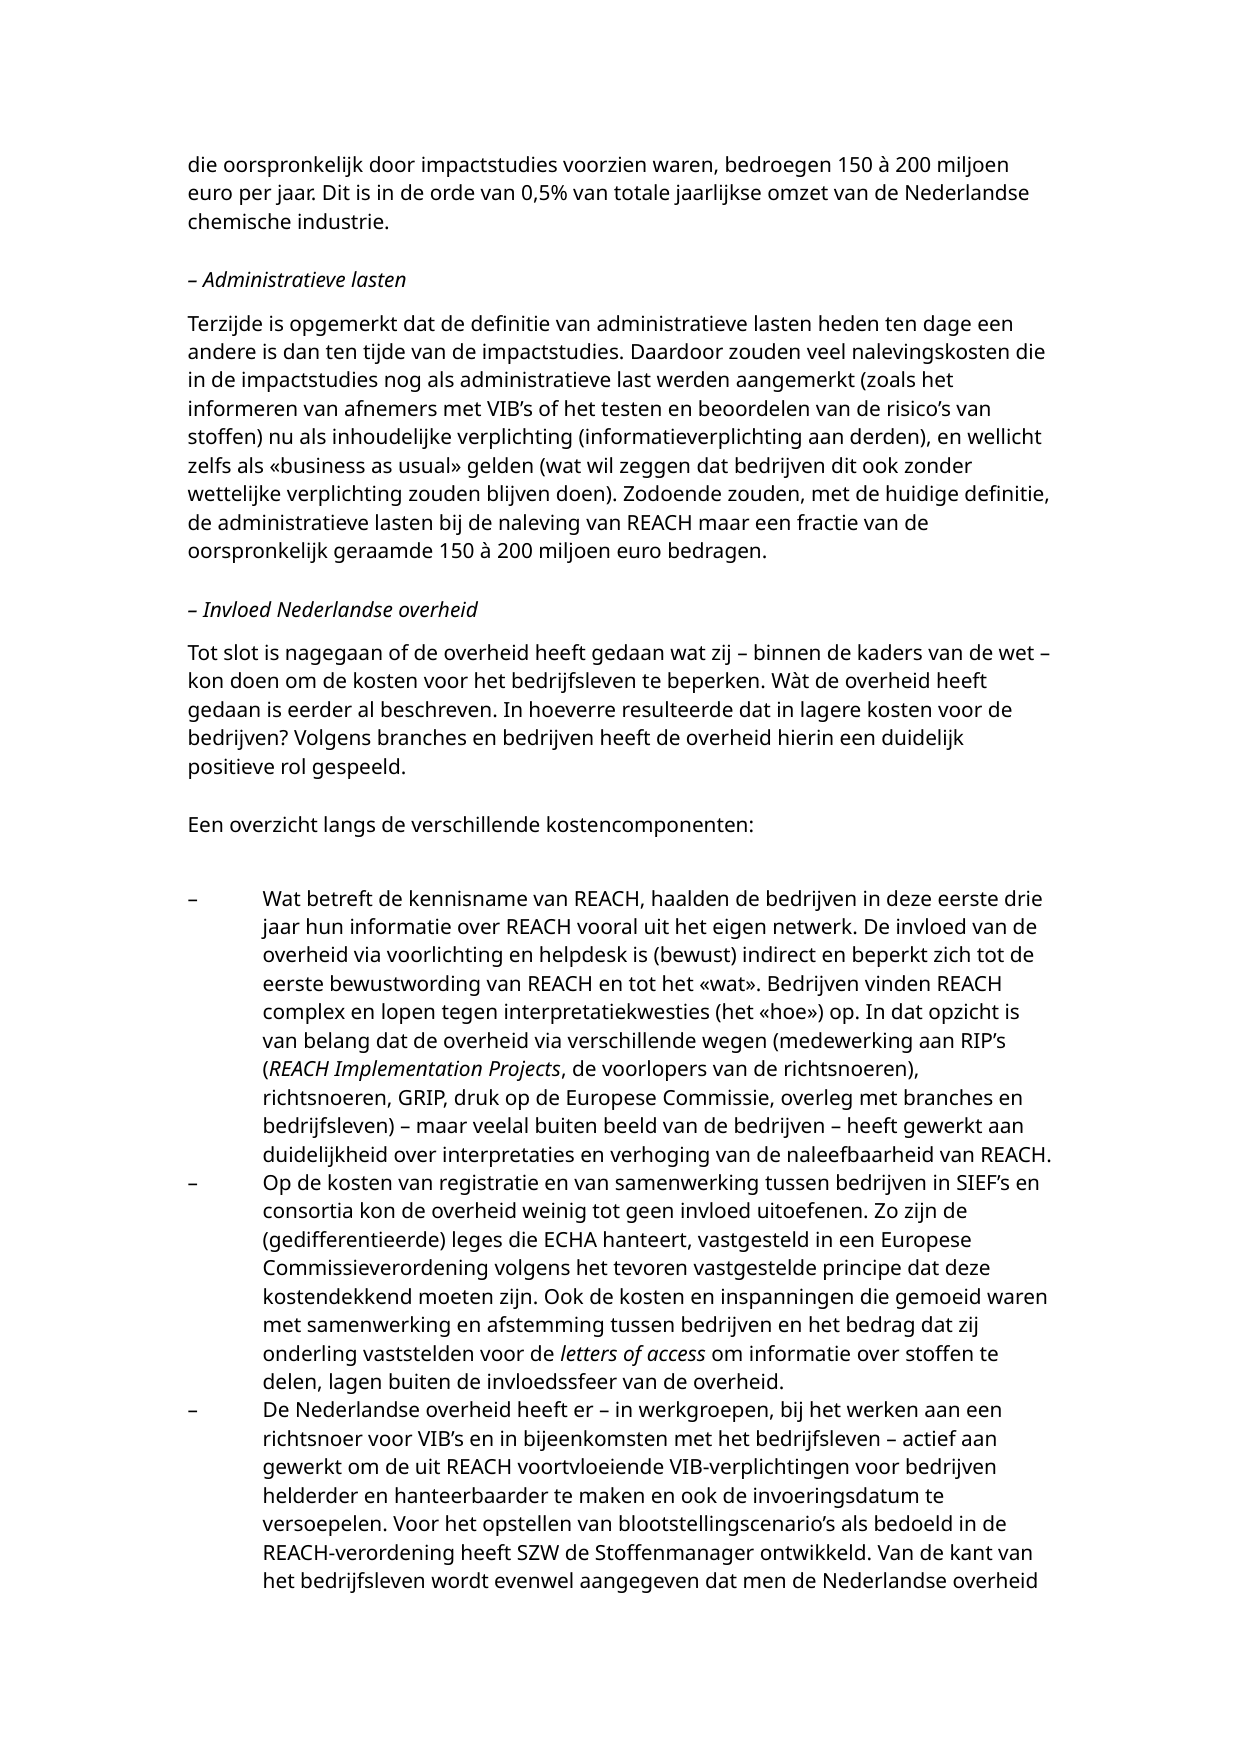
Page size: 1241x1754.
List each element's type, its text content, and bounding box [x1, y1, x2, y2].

list Op de kosten van registratie en van samenwerking tussen bedrijven in SIEF’s en consortia kon de overheid weinig tot geen invloed uitoefenen. Zo zijn de (gedifferentieerde) leges die ECHA hanteert, vastgesteld in een Europese Commissieverordening volgens het tevoren vastgestelde principe dat deze kostendekkend moeten zijn. Ook de kosten en inspanningen die gemoeid waren met samenwerking en afstemming tussen bedrijven en het bedrag dat zij onderling vaststelden voor de letters of access om informatie over stoffen te delen, lagen buiten de invloedssfeer van de overheid. [187, 1168, 1053, 1396]
text Tot slot is nagegaan of de overheid heeft gedaan wat zij – binnen de kaders van de wet – kon doen om de kosten voor het bedrijfsleven te beperken. Wàt de overheid heeft gedaan is eerder al beschreven. In hoeverre resulteerde dat in lagere kosten voor de bedrijven? Volgens branches en bedrijven heeft de overheid hierin een duidelijk positieve rol gespeeld. [187, 638, 1053, 780]
text Een overzicht langs de verschillende kostencomponenten: [187, 810, 1053, 839]
list De Nederlandse overheid heeft er – in werkgroepen, bij het werken aan een richtsnoer voor VIB’s en in bijeenkomsten met het bedrijfsleven – actief aan gewerkt om de uit REACH voortvloeiende VIB-verplichtingen voor bedrijven helderder en hanteerbaarder te maken en ook de invoeringsdatum te versoepelen. Voor het opstellen van blootstellingscenario’s als bedoeld in de REACH-verordening heeft SZW de Stoffenmanager ontwikkeld. Van de kant van het bedrijfsleven wordt evenwel aangegeven dat men de Nederlandse overheid [187, 1396, 1053, 1595]
text – Administratieve lasten [187, 265, 1053, 294]
text die oorspronkelijk door impactstudies voorzien waren, bedroegen 150 à 200 miljoen euro per jaar. Dit is in de orde van 0,5% van totale jaarlijkse omzet van de Nederlandse chemische industrie. [187, 150, 1053, 235]
text – Invloed Nederlandse overheid [187, 595, 1053, 623]
text Terzijde is opgemerkt dat de definitie van administratieve lasten heden ten dage een andere is dan ten tijde van de impactstudies. Daardoor zouden veel nalevingskosten die in de impactstudies nog als administratieve last werden aangemerkt (zoals het informeren van afnemers met VIB’s of het testen en beoordelen van de risico’s van stoffen) nu als inhoudelijke verplichting (informatieverplichting aan derden), en wellicht zelfs als «business as usual» gelden (wat wil zeggen dat bedrijven dit ook zonder wettelijke verplichting zouden blijven doen). Zodoende zouden, met de huidige definitie, de administratieve lasten bij de naleving van REACH maar een fractie van de oorspronkelijk geraamde 150 à 200 miljoen euro bedragen. [187, 309, 1053, 565]
list Wat betreft de kennisname van REACH, haalden de bedrijven in deze eerste drie jaar hun informatie over REACH vooral uit het eigen netwerk. De invloed van de overheid via voorlichting en helpdesk is (bewust) indirect en beperkt zich tot de eerste bewustwording van REACH en tot het «wat». Bedrijven vinden REACH complex en lopen tegen interpretatiekwesties (het «hoe») op. In dat opzicht is van belang dat de overheid via verschillende wegen (medewerking aan RIP’s (REACH Implementation Projects, de voorlopers van de richtsnoeren), richtsnoeren, GRIP, druk op de Europese Commissie, overleg met branches en bedrijfsleven) – maar veelal buiten beeld van de bedrijven – heeft gewerkt aan duidelijkheid over interpretaties en verhoging van de naleefbaarheid van REACH. [187, 884, 1053, 1168]
